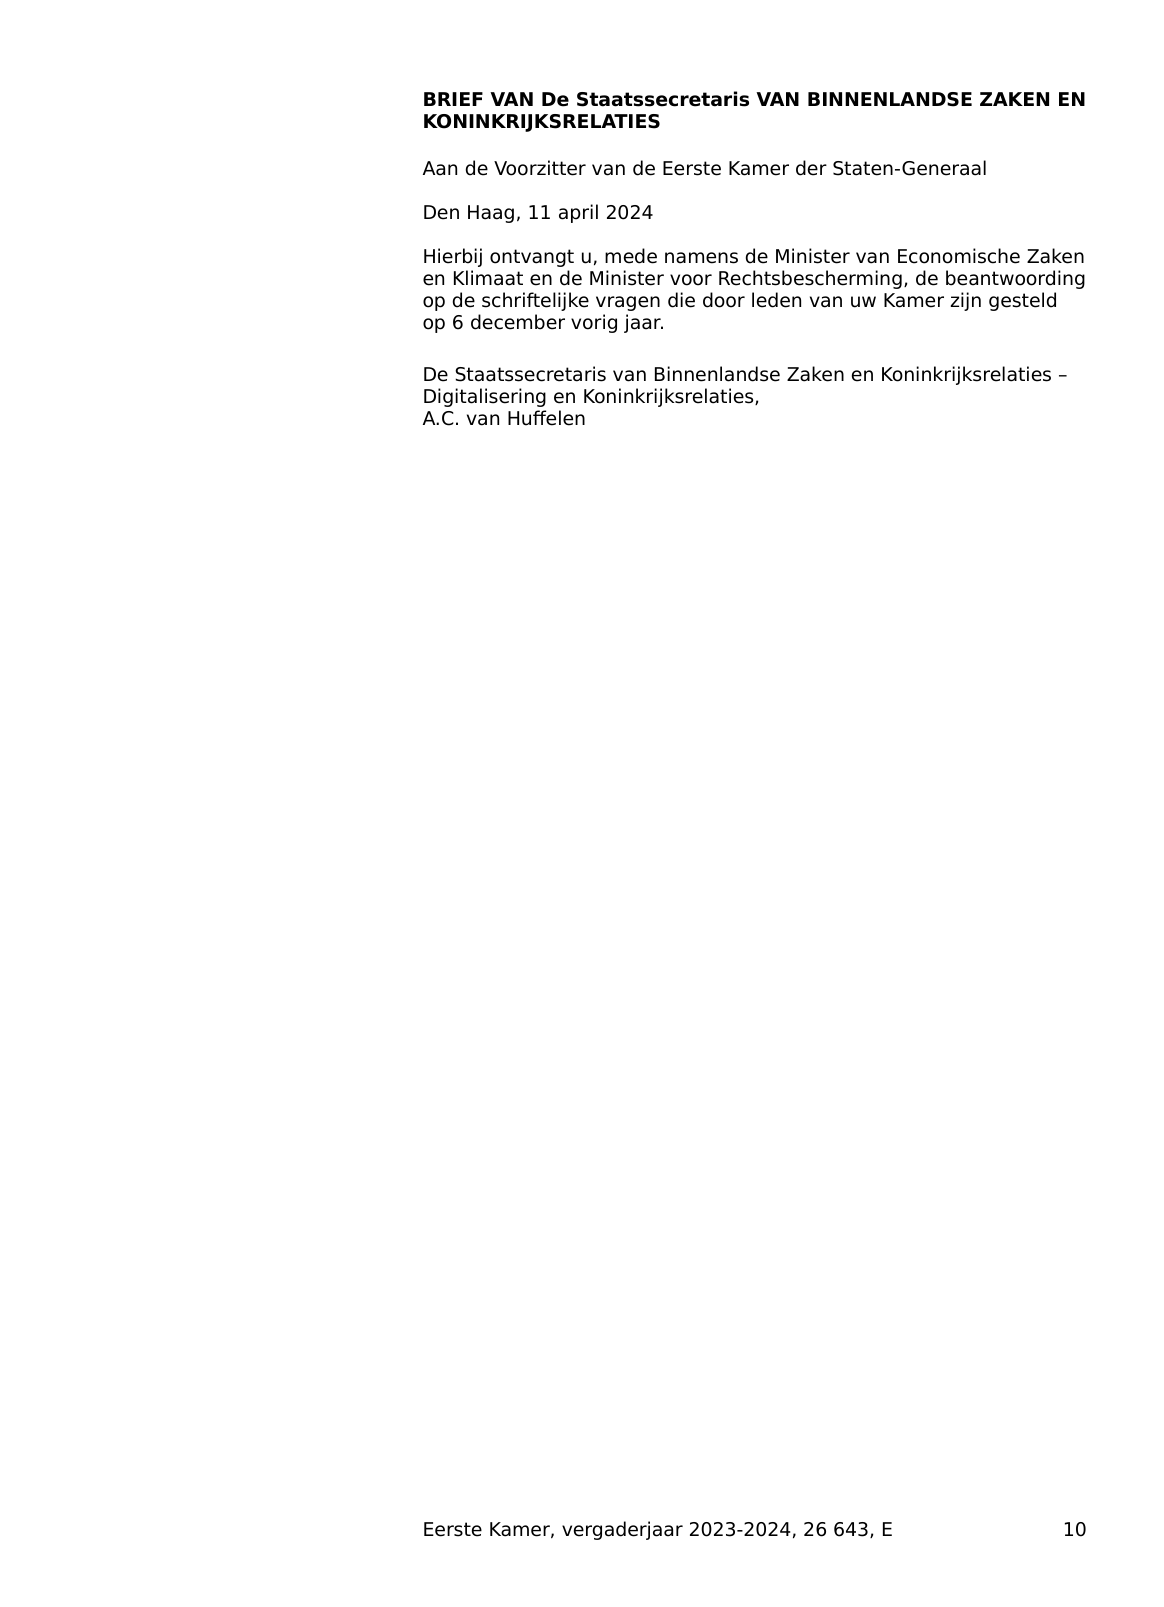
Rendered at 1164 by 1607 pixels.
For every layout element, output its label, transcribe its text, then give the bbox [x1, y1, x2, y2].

text Hierbij ontvangt u, mede namens de Minister van Economische Zaken en Klimaat en de Minister voor Rechtsbescherming, de beantwoording op de schriftelijke vragen die door leden van uw Kamer zijn gesteld op 6 december vorig jaar. [422, 246, 1087, 334]
text De Staatssecretaris van Binnenlandse Zaken en Koninkrijksrelaties – Digitalisering en Koninkrijksrelaties, A.C. van Huffelen [422, 364, 1087, 430]
text Aan de Voorzitter van de Eerste Kamer der Staten-Generaal [422, 158, 1087, 180]
text Den Haag, 11 april 2024 [422, 202, 1087, 224]
subtitle BRIEF VAN De Staatssecretaris VAN BINNENLANDSE ZAKEN EN KONINKRIJKSRELATIES [422, 89, 1087, 133]
